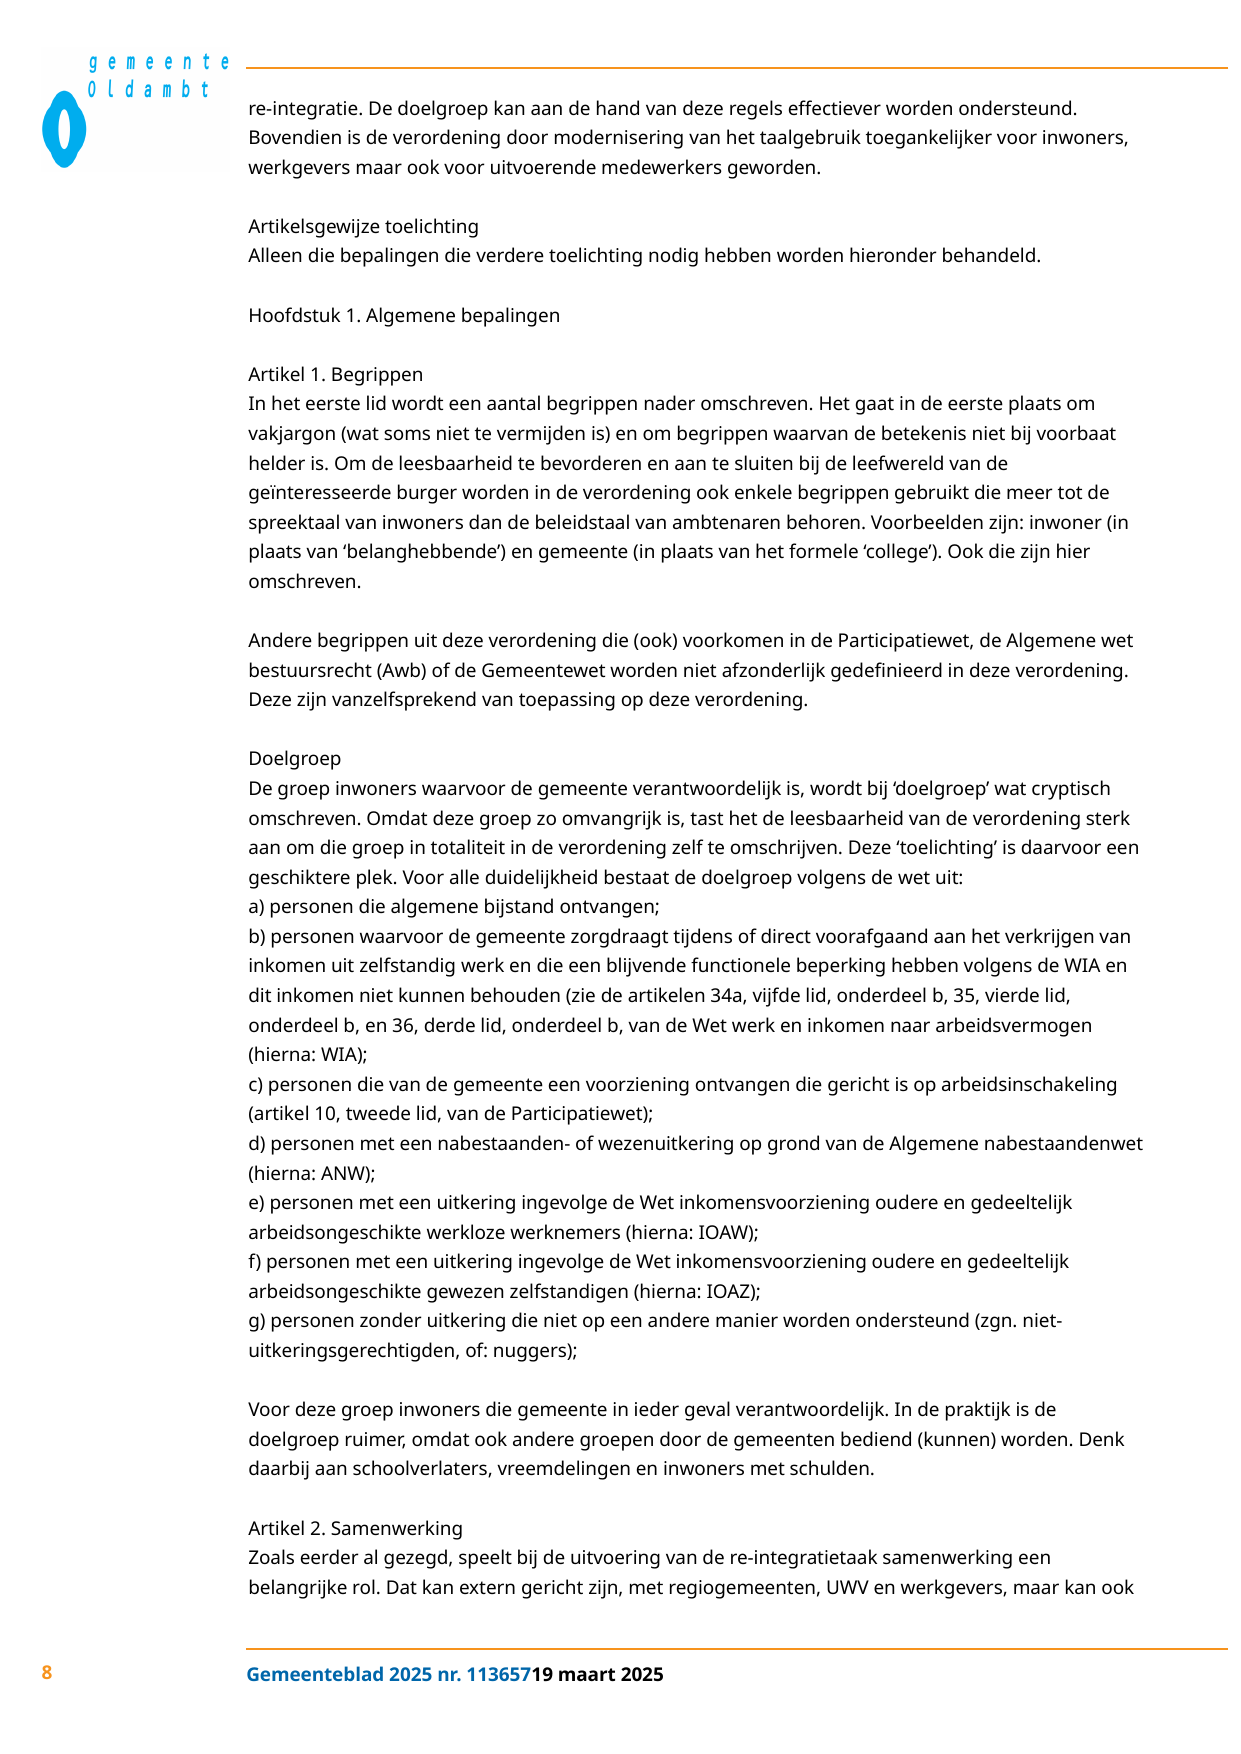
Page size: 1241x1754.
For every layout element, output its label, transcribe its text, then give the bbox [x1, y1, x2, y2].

text Artikelsgewijze toelichting [248, 213, 1152, 239]
text Andere begrippen uit deze verordening die (ook) voorkomen in de Participatiewet, de Algemene wet bestuursrecht (Awb) of de Gemeentewet worden niet afzonderlijk gedefinieerd in deze verordening. Deze zijn vanzelfsprekend van toepassing op deze verordening. [248, 627, 1152, 712]
text d) personen met een nabestaanden- of wezenuitkering op grond van de Algemene nabestaandenwet (hierna: ANW); [248, 1130, 1152, 1186]
text Voor deze groep inwoners die gemeente in ieder geval verantwoordelijk. In de praktijk is de doelgroep ruimer, omdat ook andere groepen door de gemeenten bediend (kunnen) worden. Denk daarbij aan schoolverlaters, vreemdelingen en inwoners met schulden. [248, 1396, 1152, 1481]
picture [41, 47, 231, 172]
text g) personen zonder uitkering die niet op een andere manier worden ondersteund (zgn. niet-uitkeringsgerechtigden, of: nuggers); [248, 1308, 1152, 1363]
text Zoals eerder al gezegd, speelt bij de uitvoering van de re-integratietaak samenwerking een belangrijke rol. Dat kan extern gericht zijn, met regiogemeenten, UWV en werkgevers, maar kan ook [248, 1544, 1152, 1600]
text In het eerste lid wordt een aantal begrippen nader omschreven. Het gaat in de eerste plaats om vakjargon (wat soms niet te vermijden is) en om begrippen waarvan de betekenis niet bij voorbaat helder is. Om de leesbaarheid te bevorderen en aan te sluiten bij de leefwereld van de geïnteresseerde burger worden in de verordening ook enkele begrippen gebruikt die meer tot de spreektaal van inwoners dan de beleidstaal van ambtenaren behoren. Voorbeelden zijn: inwoner (in plaats van ‘belanghebbende’) en gemeente (in plaats van het formele ‘college’). Ook die zijn hier omschreven. [248, 391, 1152, 594]
text Hoofdstuk 1. Algemene bepalingen [248, 302, 1152, 328]
text Doelgroep [248, 746, 1152, 771]
text c) personen die van de gemeente een voorziening ontvangen die gericht is op arbeidsinschakeling (artikel 10, tweede lid, van de Participatiewet); [248, 1071, 1152, 1126]
text e) personen met een uitkering ingevolge de Wet inkomensvoorziening oudere en gedeeltelijk arbeidsongeschikte werkloze werknemers (hierna: IOAW); [248, 1189, 1152, 1245]
text Artikel 1. Begrippen [248, 361, 1152, 387]
text Artikel 2. Samenwerking [248, 1515, 1152, 1541]
text re-integratie. De doelgroep kan aan de hand van deze regels effectiever worden ondersteund. Bovendien is de verordening door modernisering van het taalgebruik toegankelijker voor inwoners, werkgevers maar ook voor uitvoerende medewerkers geworden. [248, 95, 1152, 180]
text b) personen waarvoor de gemeente zorgdraagt tijdens of direct voorafgaand aan het verkrijgen van inkomen uit zelfstandig werk en die een blijvende functionele beperking hebben volgens de WIA en dit inkomen niet kunnen behouden (zie de artikelen 34a, vijfde lid, onderdeel b, 35, vierde lid, onderdeel b, en 36, derde lid, onderdeel b, van de Wet werk en inkomen naar arbeidsvermogen (hierna: WIA); [248, 923, 1152, 1067]
text f) personen met een uitkering ingevolge de Wet inkomensvoorziening oudere en gedeeltelijk arbeidsongeschikte gewezen zelfstandigen (hierna: IOAZ); [248, 1248, 1152, 1304]
text a) personen die algemene bijstand ontvangen; [248, 893, 1152, 919]
text De groep inwoners waarvoor de gemeente verantwoordelijk is, wordt bij ‘doelgroep’ wat cryptisch omschreven. Omdat deze groep zo omvangrijk is, tast het de leesbaarheid van de verordening sterk aan om die groep in totaliteit in de verordening zelf te omschrijven. Deze ‘toelichting’ is daarvoor een geschiktere plek. Voor alle duidelijkheid bestaat de doelgroep volgens de wet uit: [248, 775, 1152, 890]
text Alleen die bepalingen die verdere toelichting nodig hebben worden hieronder behandeld. [248, 243, 1152, 268]
